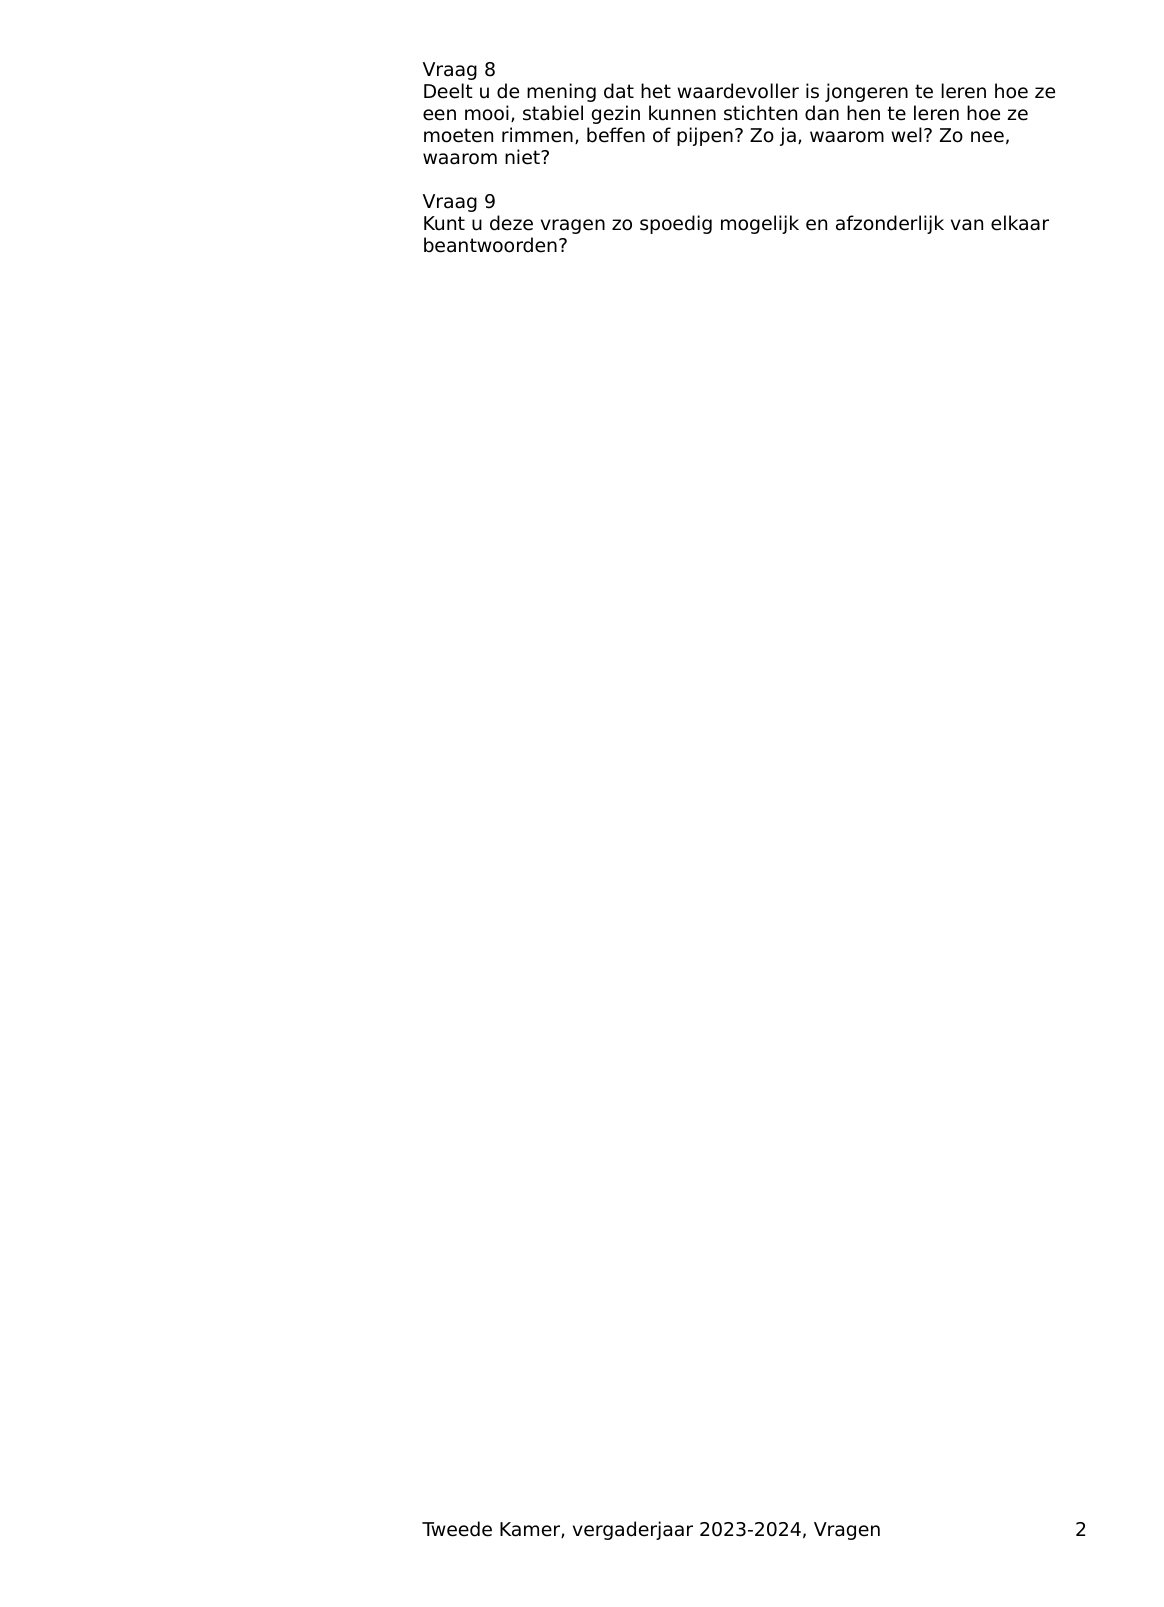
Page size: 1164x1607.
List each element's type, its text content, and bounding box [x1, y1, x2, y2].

text Kunt u deze vragen zo spoedig mogelijk en afzonderlijk van elkaar beantwoorden? [422, 213, 1087, 257]
text Vraag 8 [422, 59, 1087, 81]
text Vraag 9 [422, 191, 1087, 213]
text Deelt u de mening dat het waardevoller is jongeren te leren hoe ze een mooi, stabiel gezin kunnen stichten dan hen te leren hoe ze moeten rimmen, beffen of pijpen? Zo ja, waarom wel? Zo nee, waarom niet? [422, 81, 1087, 169]
